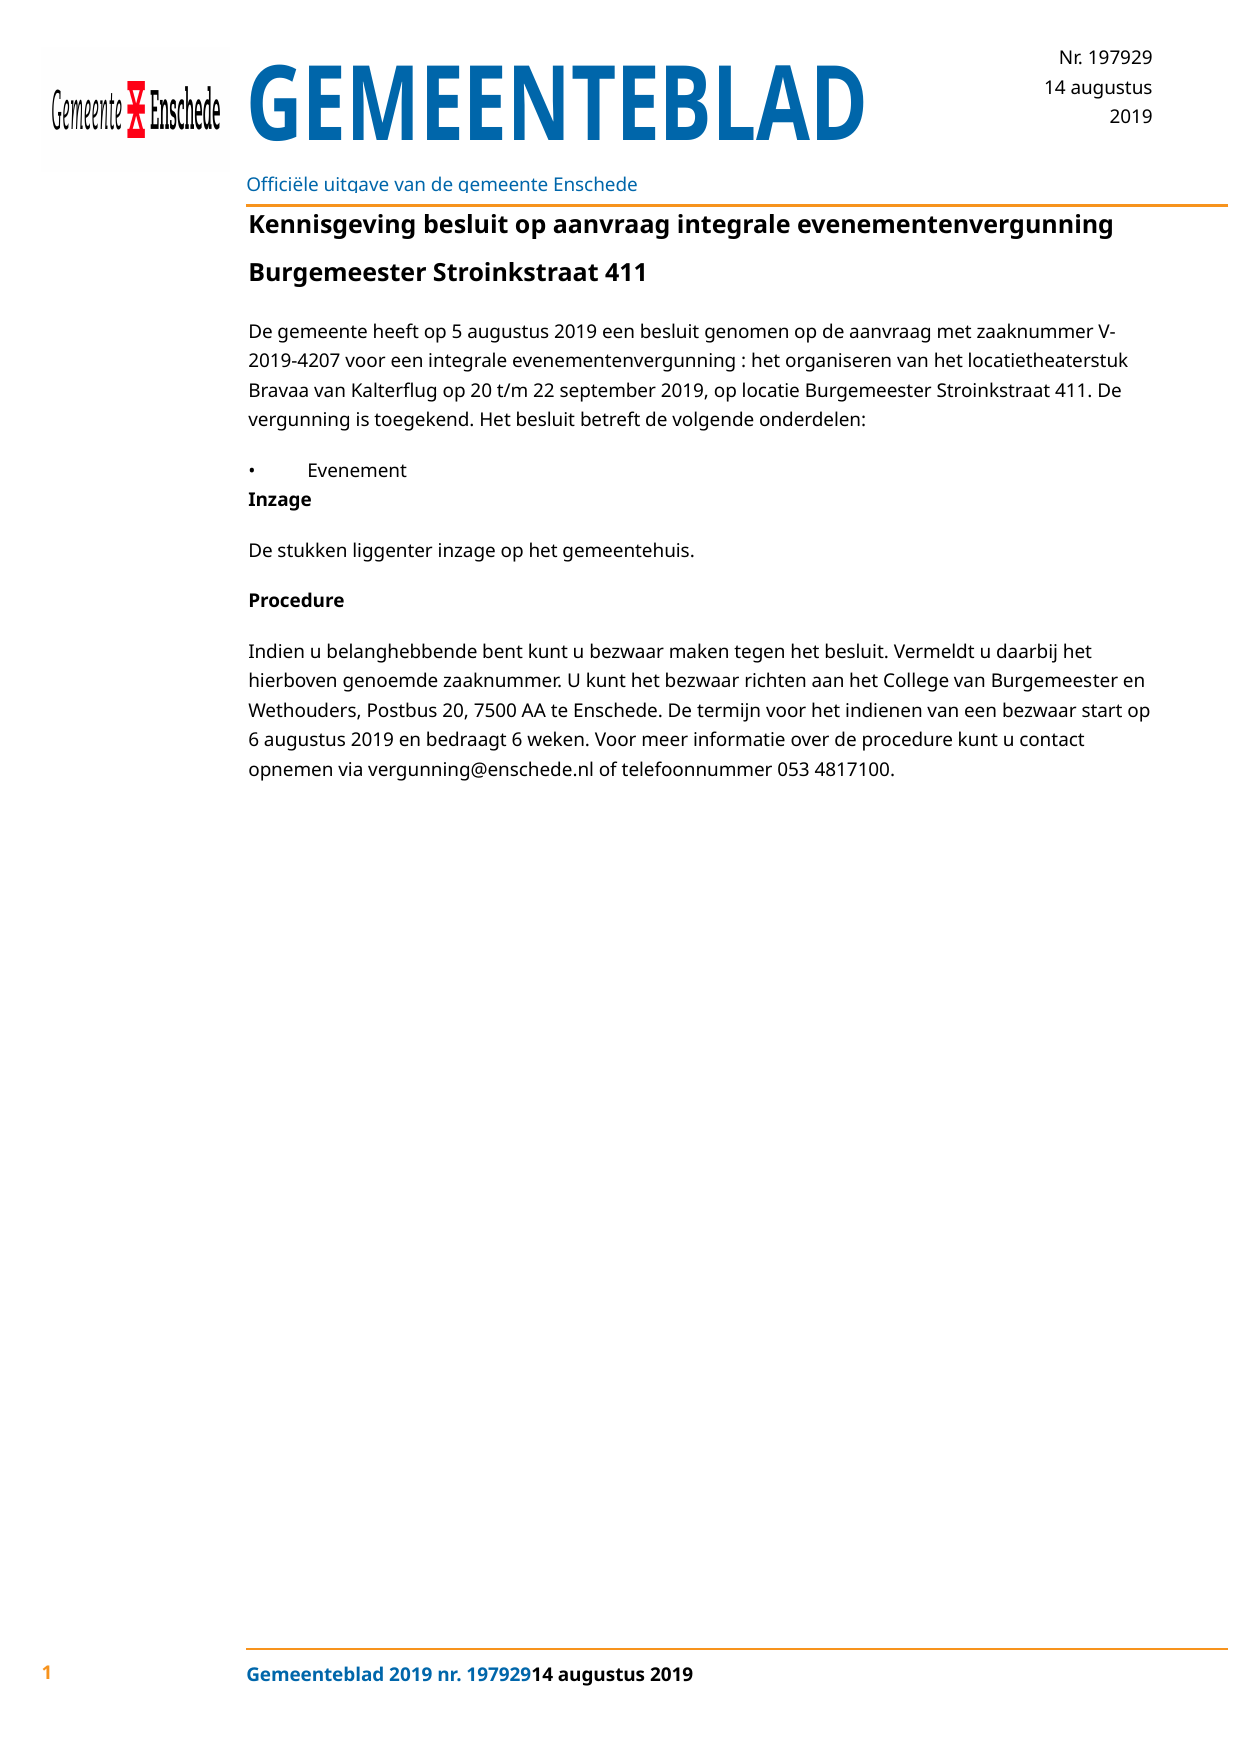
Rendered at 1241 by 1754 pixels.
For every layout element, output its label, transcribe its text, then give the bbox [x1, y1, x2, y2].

picture [41, 47, 231, 172]
text Indien u belanghebbende bent kunt u bezwaar maken tegen het besluit. Vermeldt u daarbij het hierboven genoemde zaaknummer. U kunt het bezwaar richten aan het College van Burgemees­ter en Wethouders, Postbus 20, 7500 AA te Enschede. De termijn voor het indienen van een bezwaar start op 6 augustus 2019 en bedraagt 6 weken. Voor meer informatie over de procedure kunt u contact opnemen via vergunning@enschede.nl of telefoonnummer 053 4817100. [248, 638, 1152, 782]
text Kennisgeving besluit op aanvraag integrale evenementenvergunning Burgemeester Stroinkstraat 411 [248, 207, 1152, 288]
text De gemeente heeft op 5 augustus 2019 een besluit genomen op de aanvraag met zaaknummer V-2019-4207 voor een integrale evenementenvergunning : het organiseren van het locatietheaterstuk Bravaa van Kalterflug op 20 t/m 22 september 2019, op locatie Burgemeester Stroinkstraat 411. De vergunning is toegekend. Het besluit betreft de volgende onderdelen: [248, 318, 1152, 432]
text Procedure [248, 587, 1152, 613]
text Inzage [248, 487, 1152, 512]
list Evenement [248, 457, 1152, 483]
text De stukken liggenter inzage op het gemeentehuis. [248, 537, 1152, 563]
